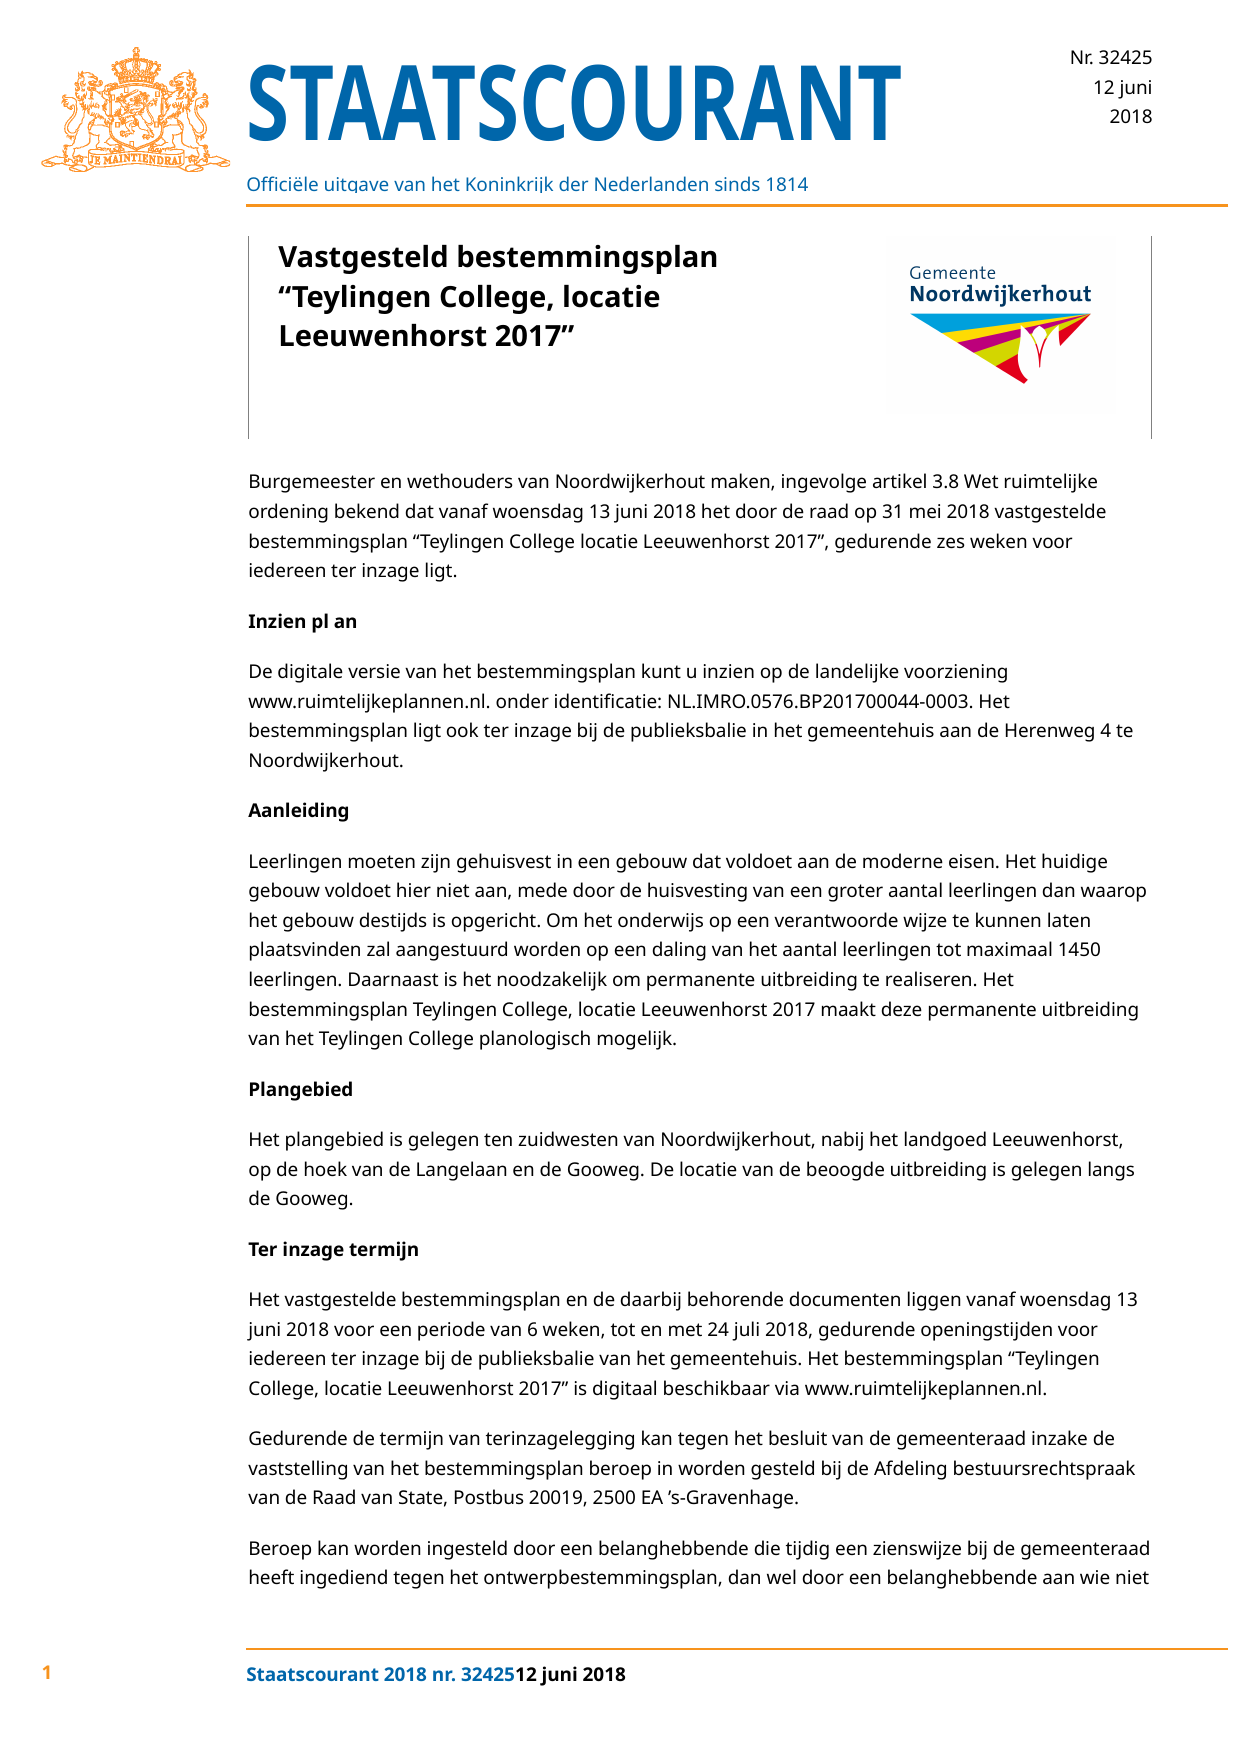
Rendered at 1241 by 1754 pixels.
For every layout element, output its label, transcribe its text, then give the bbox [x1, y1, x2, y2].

picture [41, 47, 231, 172]
text Beroep kan worden ingesteld door een belanghebbende die tijdig een zienswijze bij de gemeenteraad heeft ingediend tegen het ontwerpbestemmingsplan, dan wel door een belanghebbende aan wie niet [248, 1535, 1152, 1590]
picture [885, 236, 1116, 414]
text Inzien pl an [248, 608, 1152, 633]
text Plangebied [248, 1076, 1152, 1101]
text Aanleiding [248, 797, 1152, 823]
text Burgemeester en wethouders van Noordwijkerhout maken, ingevolge artikel 3.8 Wet ruimtelijke ordening bekend dat vanaf woensdag 13 juni 2018 het door de raad op 31 mei 2018 vastgestelde bestemmingsplan “Teylingen College locatie Leeuwenhorst 2017”, gedurende zes weken voor iedereen ter inzage ligt. [248, 469, 1152, 583]
table_header [850, 236, 885, 413]
text De digitale versie van het bestemmingsplan kunt u inzien op de landelijke voorziening www.ruimtelijkeplannen.nl. onder identificatie: NL.IMRO.0576.BP201700044-0003. Het bestemmingsplan ligt ook ter inzage bij de publieksbalie in het gemeentehuis aan de Herenweg 4 te Noordwijkerhout. [248, 658, 1152, 773]
table_header [1116, 236, 1151, 413]
text Leerlingen moeten zijn gehuisvest in een gebouw dat voldoet aan de moderne eisen. Het huidige gebouw voldoet hier niet aan, mede door de huisvesting van een groter aantal leerlingen dan waarop het gebouw destijds is opgericht. Om het onderwijs op een verantwoorde wijze te kunnen laten plaatsvinden zal aangestuurd worden op een daling van het aantal leerlingen tot maximaal 1450 leerlingen. Daarnaast is het noodzakelijk om permanente uitbreiding te realiseren. Het bestemmingsplan Teylingen College, locatie Leeuwenhorst 2017 maakt deze permanente uitbreiding van het Teylingen College planologisch mogelijk. [248, 848, 1152, 1051]
table_header [850, 414, 1151, 439]
text Ter inzage termijn [248, 1236, 1152, 1261]
text Het plangebied is gelegen ten zuidwesten van Noordwijkerhout, nabij het landgoed Leeuwenhorst, op de hoek van de Langelaan en de Gooweg. De locatie van de beoogde uitbreiding is gelegen langs de Gooweg. [248, 1126, 1152, 1211]
table_header Vastgesteld bestemmingsplan “Teylingen College, locatie Leeuwenhorst 2017” [249, 236, 850, 439]
text Gedurende de termijn van terinzagelegging kan tegen het besluit van de gemeenteraad inzake de vaststelling van het bestemmingsplan beroep in worden gesteld bij de Afdeling bestuursrechtspraak van de Raad van State, Postbus 20019, 2500 EA ’s-Gravenhage. [248, 1425, 1152, 1510]
text Het vastgestelde bestemmingsplan en de daarbij behorende documenten liggen vanaf woensdag 13 juni 2018 voor een periode van 6 weken, tot en met 24 juli 2018, gedurende openingstijden voor iedereen ter inzage bij de publieksbalie van het gemeentehuis. Het bestemmingsplan “Teylingen College, locatie Leeuwenhorst 2017” is digitaal beschikbaar via www.ruimtelijkeplannen.nl. [248, 1286, 1152, 1401]
